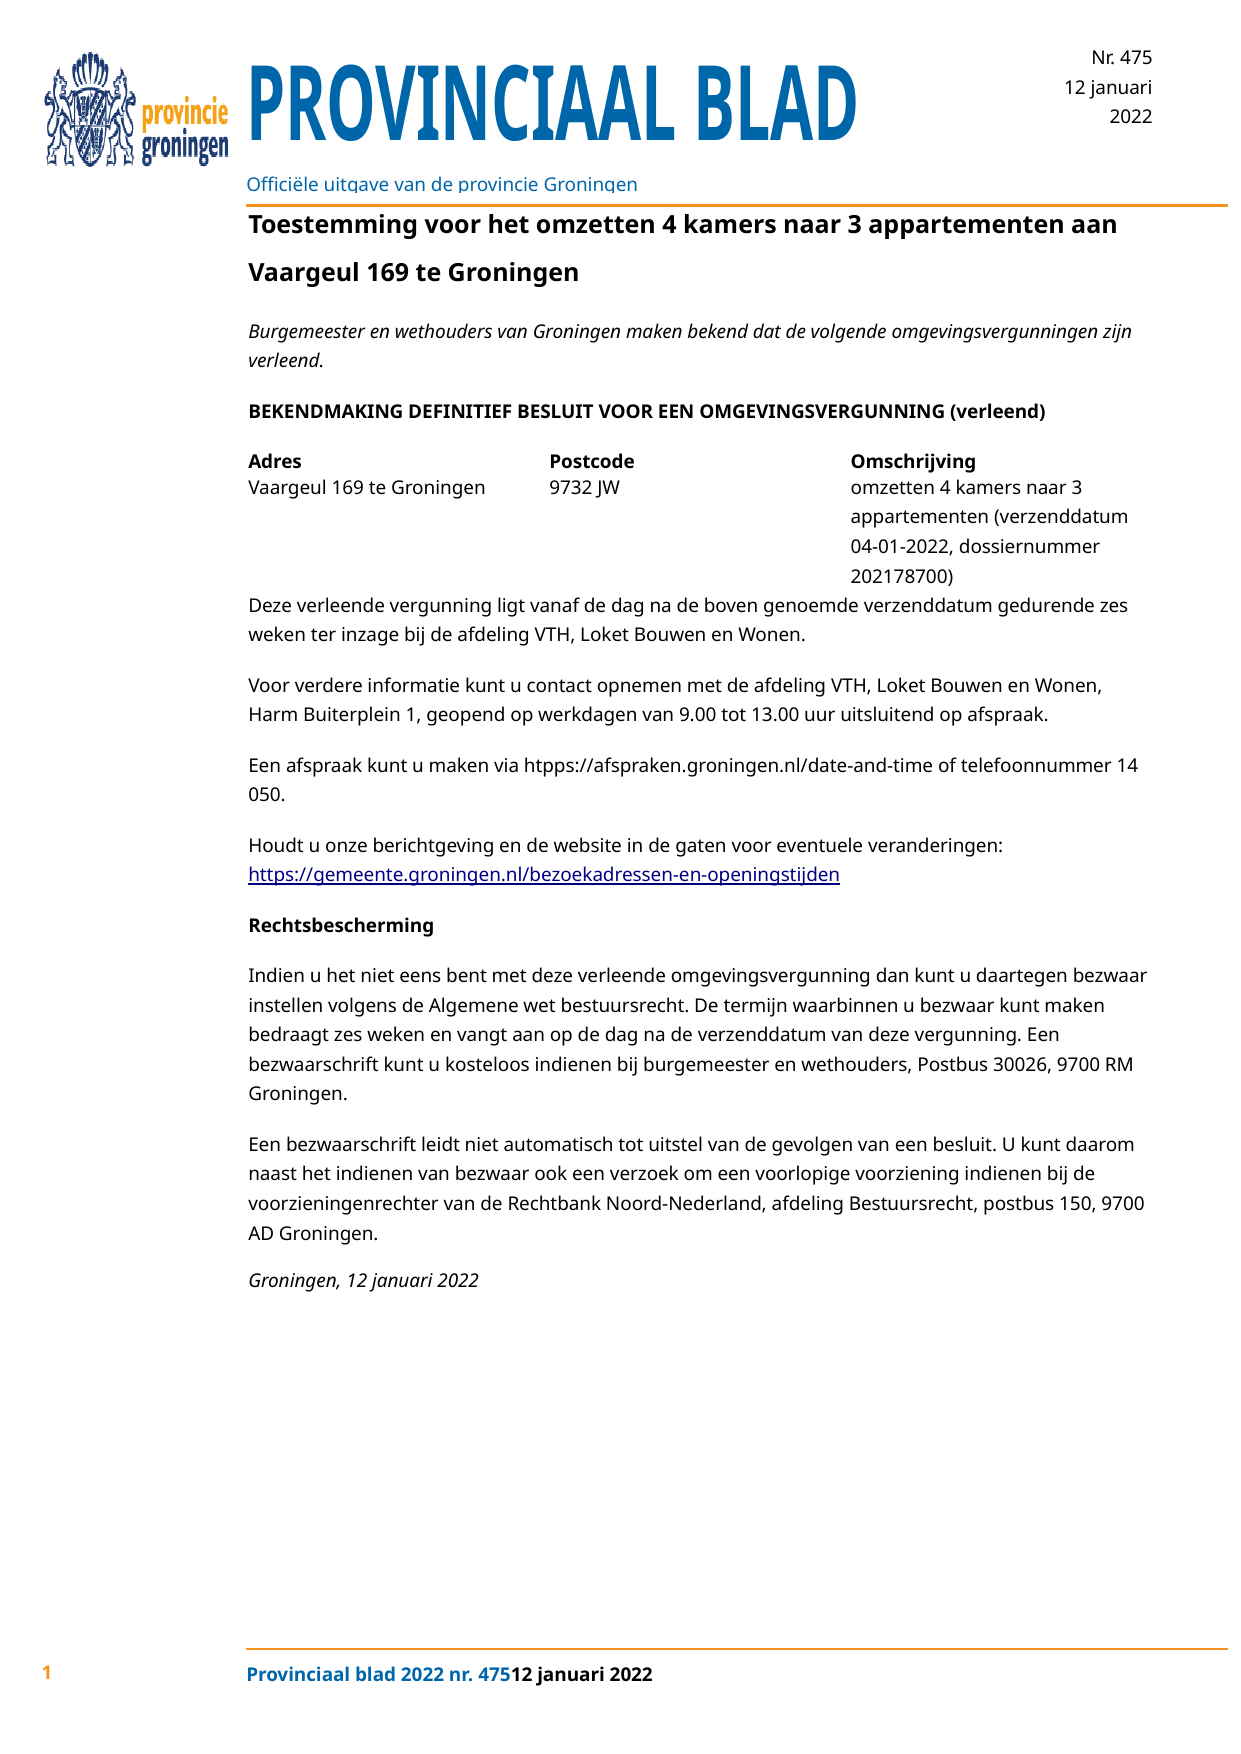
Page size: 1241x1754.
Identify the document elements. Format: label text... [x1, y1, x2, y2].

table_cell omzetten 4 kamers naar 3 appartementen (verzenddatum 04-01-2022, dossiernummer 202178700) [850, 474, 1152, 589]
text Deze verleende vergunning ligt vanaf de dag na de boven genoemde verzenddatum gedurende zes weken ter inzage bij de afdeling VTH, Loket Bouwen en Wonen. [248, 592, 1152, 647]
text Indien u het niet eens bent met deze verleende omgevingsvergunning dan kunt u daartegen bezwaar instellen volgens de Algemene wet bestuursrecht. De termijn waarbinnen u bezwaar kunt maken bedraagt zes weken en vangt aan op de dag na de verzenddatum van deze vergunning. Een bezwaarschrift kunt u kosteloos indienen bij burgemeester en wethouders, Postbus 30026, 9700 RM Groningen. [248, 962, 1152, 1106]
text Rechtsbescherming [248, 912, 1152, 938]
table_cell 9732 JW [549, 474, 850, 589]
text BEKENDMAKING DEFINITIEF BESLUIT VOOR EEN OMGEVINGSVERGUNNING (verleend) [248, 398, 1152, 424]
text Toestemming voor het omzetten 4 kamers naar 3 appartementen aan Vaargeul 169 te Groningen [248, 207, 1152, 288]
table_header Adres [248, 449, 549, 474]
text Burgemeester en wethouders van Groningen maken bekend dat de volgende omgevingsvergunningen zijn verleend. [248, 318, 1152, 373]
table_cell Vaargeul 169 te Groningen [248, 474, 549, 589]
text Houdt u onze berichtgeving en de website in de gaten voor eventuele veranderingen: https://gemeente.groningen.nl/bezoekadressen-en-openingstijden [248, 832, 1152, 887]
text Voor verdere informatie kunt u contact opnemen met de afdeling VTH, Loket Bouwen en Wonen, Harm Buiterplein 1, geopend op werkdagen van 9.00 tot 13.00 uur uitsluitend op afspraak. [248, 672, 1152, 727]
table_header Postcode [549, 449, 850, 474]
picture [41, 47, 231, 172]
text Een afspraak kunt u maken via htpps://afspraken.groningen.nl/date-and-time of telefoonnummer 14 050. [248, 752, 1152, 807]
text Groningen, 12 januari 2022 [248, 1268, 1152, 1293]
text Een bezwaarschrift leidt niet automatisch tot uitstel van de gevolgen van een besluit. U kunt daarom naast het indienen van bezwaar ook een verzoek om een voorlopige voorziening indienen bij de voorzieningenrechter van de Rechtbank Noord-Nederland, afdeling Bestuursrecht, postbus 150, 9700 AD Groningen. [248, 1131, 1152, 1246]
table_header Omschrijving [850, 449, 1152, 474]
